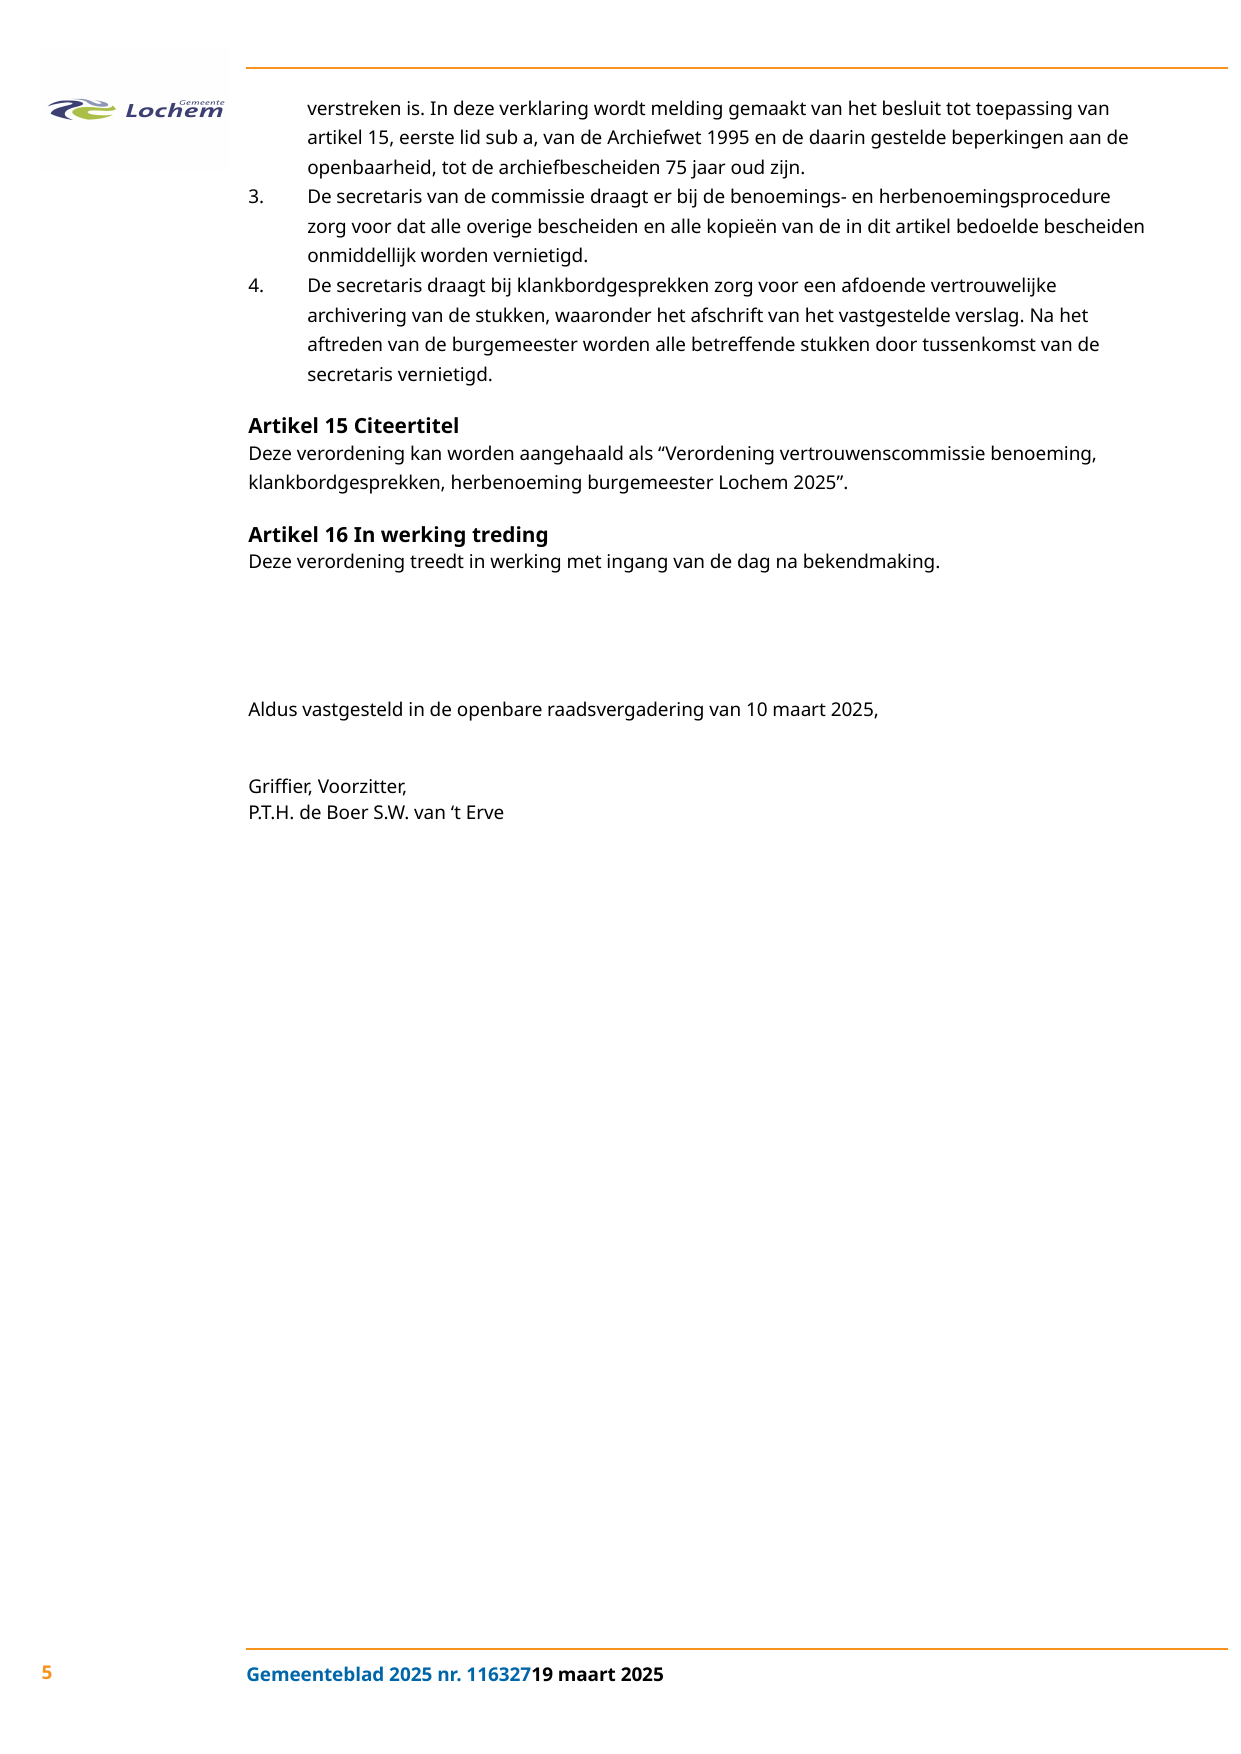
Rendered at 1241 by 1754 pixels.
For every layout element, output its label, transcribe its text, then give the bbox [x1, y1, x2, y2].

text P.T.H. de Boer S.W. van ‘t Erve [248, 799, 1152, 825]
list De secretaris draagt bij klankbordgesprekken zorg voor een afdoende vertrouwelijke archivering van de stukken, waaronder het afschrift van het vastgestelde verslag. Na het aftreden van de burgemeester worden alle betreffende stukken door tussenkomst van de secretaris vernietigd. [248, 272, 1152, 387]
text Deze verordening kan worden aangehaald als “Verordening vertrouwenscommissie benoeming, klankbordgesprekken, herbenoeming burgemeester Lochem 2025”. [248, 440, 1152, 495]
list De secretaris van de commissie draagt er bij de benoemings- en herbenoemingsprocedure zorg voor dat alle overige bescheiden en alle kopieën van de in dit artikel bedoelde bescheiden onmiddellijk worden vernietigd. [248, 183, 1152, 268]
list verstreken is. In deze verklaring wordt melding gemaakt van het besluit tot toepassing van artikel 15, eerste lid sub a, van de Archiefwet 1995 en de daarin gestelde beperkingen aan de openbaarheid, tot de archiefbescheiden 75 jaar oud zijn. [248, 95, 1152, 180]
text Artikel 15 Citeertitel [248, 411, 1152, 440]
text Artikel 16 In werking treding [248, 520, 1152, 548]
picture [41, 47, 231, 172]
text Deze verordening treedt in werking met ingang van de dag na bekendmaking. [248, 548, 1152, 574]
text Griffier, Voorzitter, [248, 773, 1152, 799]
text Aldus vastgesteld in de openbare raadsvergadering van 10 maart 2025, [248, 696, 1152, 722]
